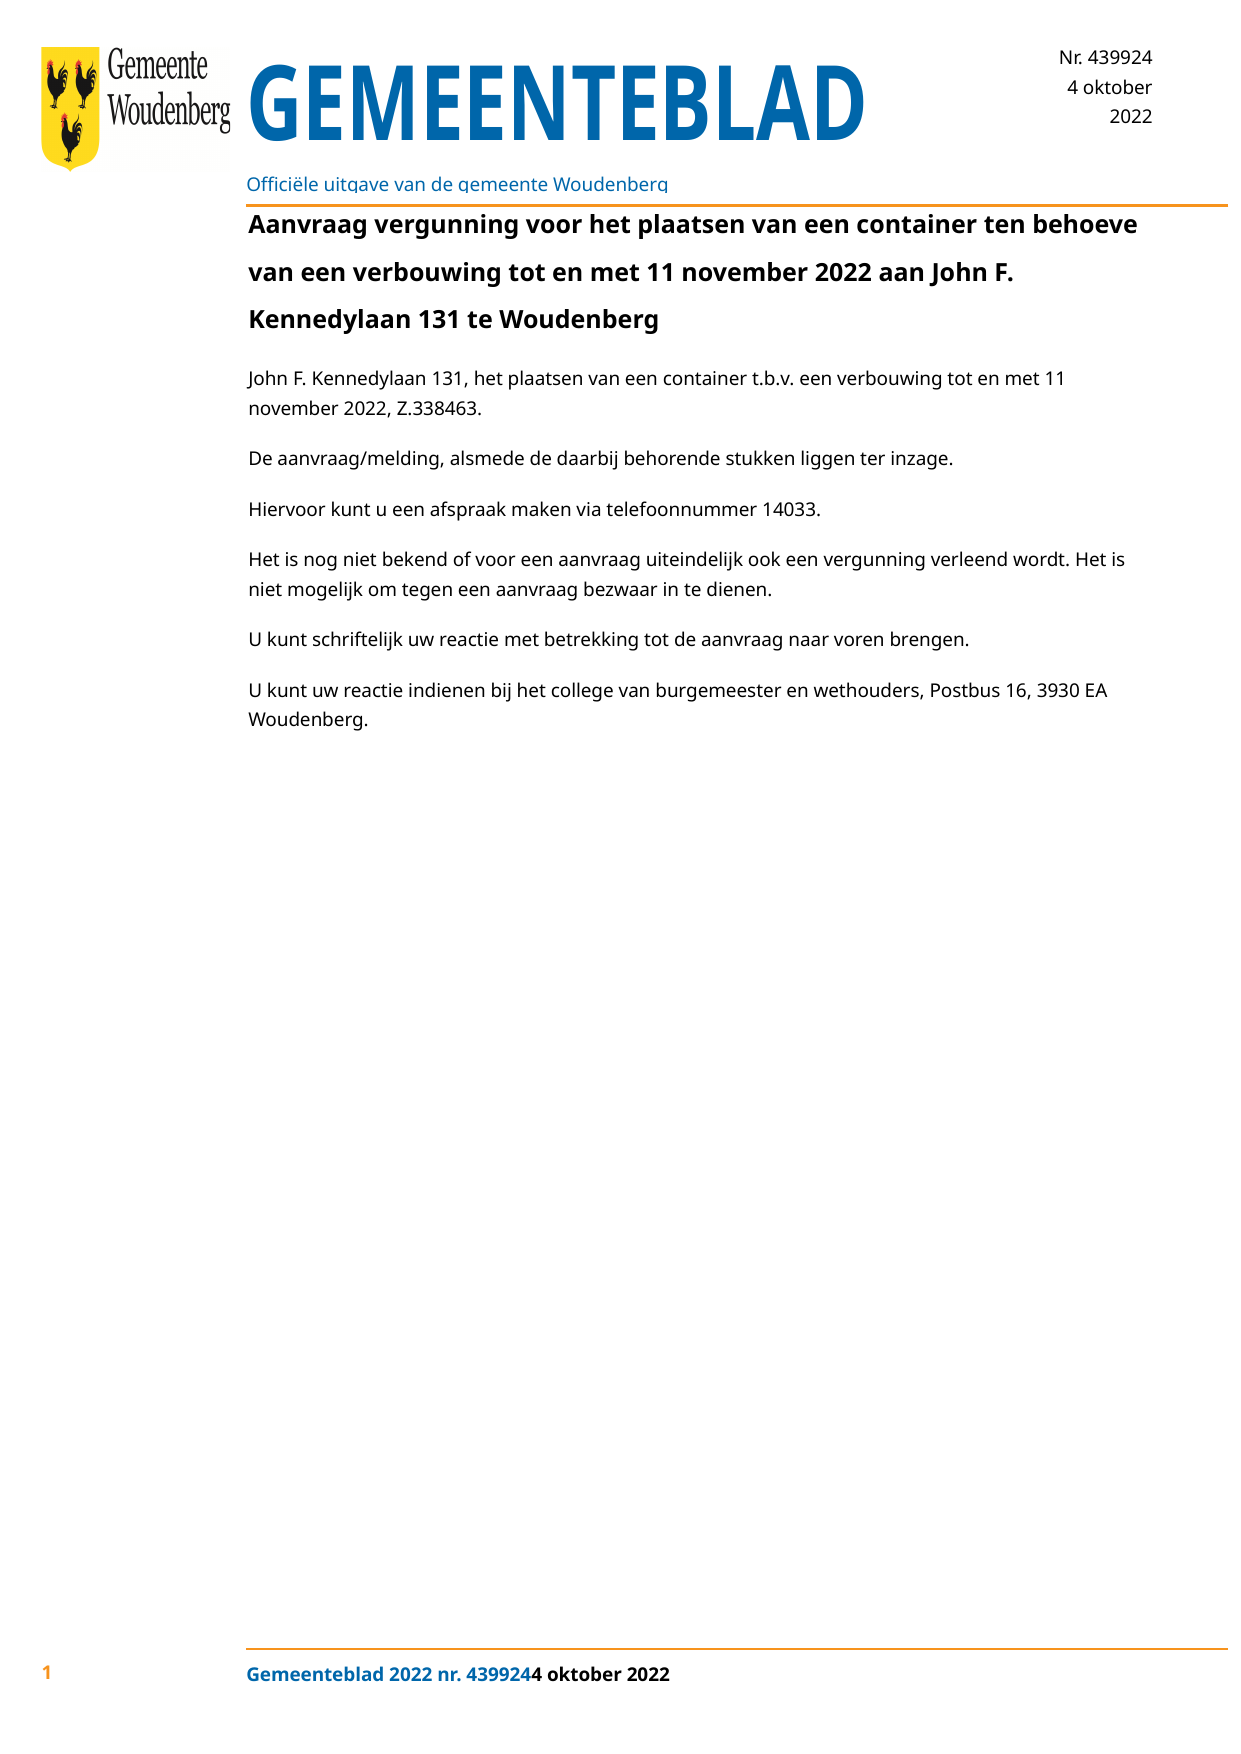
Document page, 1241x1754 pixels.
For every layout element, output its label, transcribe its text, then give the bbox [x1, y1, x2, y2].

text U kunt uw reactie indienen bij het college van burgemeester en wethouders, Postbus 16, 3930 EA Woudenberg. [248, 677, 1152, 732]
text John F. Kennedylaan 131, het plaatsen van een container t.b.v. een verbouwing tot en met 11 november 2022, Z.338463. [248, 366, 1152, 421]
text Het is nog niet bekend of voor een aanvraag uiteindelijk ook een vergunning verleend wordt. Het is niet mogelijk om tegen een aanvraag bezwaar in te dienen. [248, 546, 1152, 602]
text Aanvraag vergunning voor het plaatsen van een container ten behoeve van een verbouwing tot en met 11 november 2022 aan John F. Kennedylaan 131 te Woudenberg [248, 207, 1152, 336]
picture [41, 47, 231, 172]
text Hiervoor kunt u een afspraak maken via telefoonnummer 14033. [248, 496, 1152, 522]
text U kunt schriftelijk uw reactie met betrekking tot de aanvraag naar voren brengen. [248, 626, 1152, 652]
text De aanvraag/melding, alsmede de daarbij behorende stukken liggen ter inzage. [248, 446, 1152, 471]
